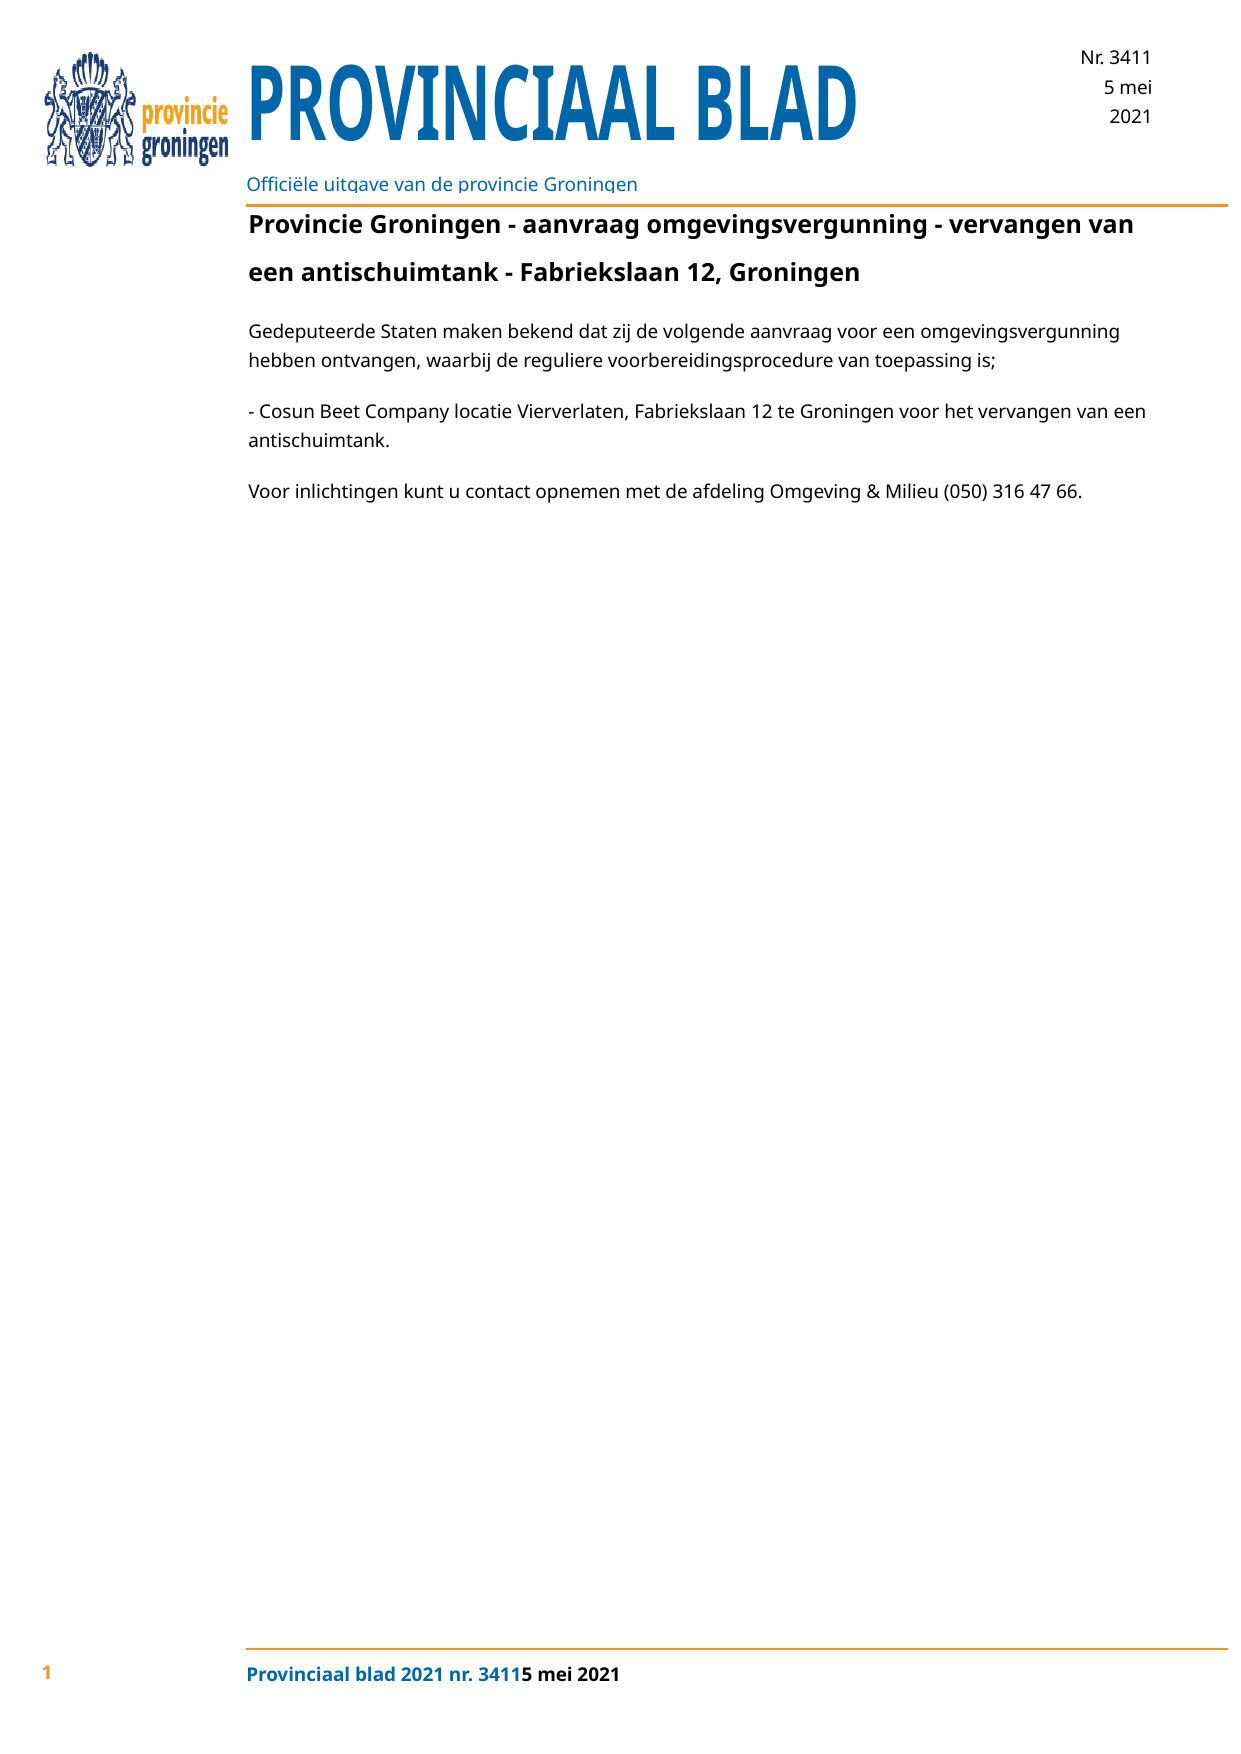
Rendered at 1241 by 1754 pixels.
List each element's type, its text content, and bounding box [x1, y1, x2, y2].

text Gedeputeerde Staten maken bekend dat zij de volgende aanvraag voor een omgevingsvergunning hebben ontvangen, waarbij de reguliere voorbereidingsprocedure van toepassing is; [248, 318, 1152, 373]
text - Cosun Beet Company locatie Vierverlaten, Fabriekslaan 12 te Groningen voor het vervangen van een antischuimtank. [248, 398, 1152, 453]
text Provincie Groningen - aanvraag omgevingsvergunning - vervangen van een antischuimtank - Fabriekslaan 12, Groningen [248, 207, 1152, 288]
text Voor inlichtingen kunt u contact opnemen met de afdeling Omgeving & Milieu (050) 316 47 66. [248, 478, 1152, 504]
picture [41, 47, 231, 172]
